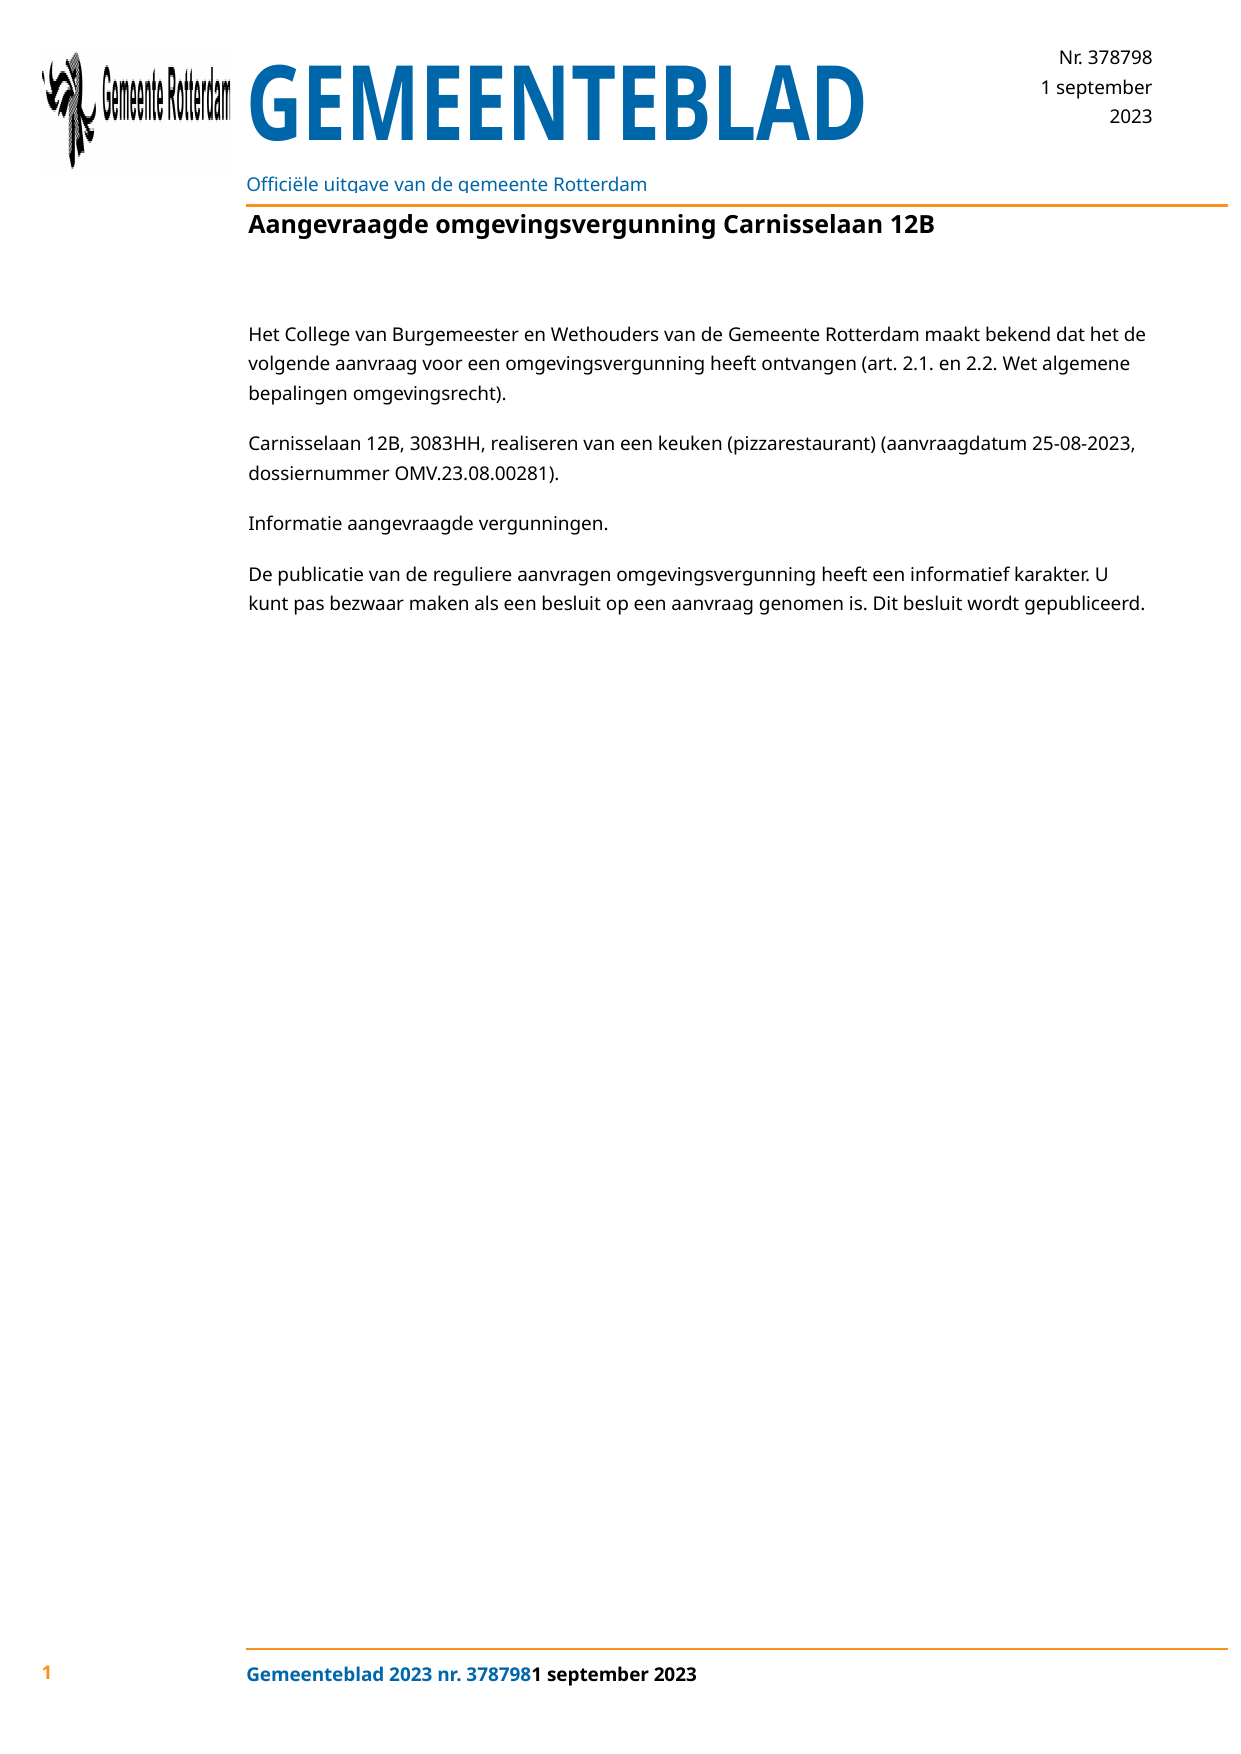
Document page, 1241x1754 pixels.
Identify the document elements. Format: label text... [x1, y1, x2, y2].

text Het College van Burgemeester en Wethouders van de Gemeente Rotterdam maakt bekend dat het de volgende aanvraag voor een omgevingsvergunning heeft ontvangen (art. 2.1. en 2.2. Wet algemene bepalingen omgevingsrecht). [248, 321, 1152, 406]
text Carnisselaan 12B, 3083HH, realiseren van een keuken (pizzarestaurant) (aanvraagdatum 25-08-2023, dossiernummer OMV.23.08.00281). [248, 430, 1152, 486]
text Informatie aangevraagde vergunningen. [248, 510, 1152, 536]
text Aangevraagde omgevingsvergunning Carnisselaan 12B [248, 207, 1152, 241]
picture [41, 47, 231, 172]
text De publicatie van de reguliere aanvragen omgevingsvergunning heeft een informatief karakter. U kunt pas bezwaar maken als een besluit op een aanvraag genomen is. Dit besluit wordt gepubliceerd. [248, 561, 1152, 616]
